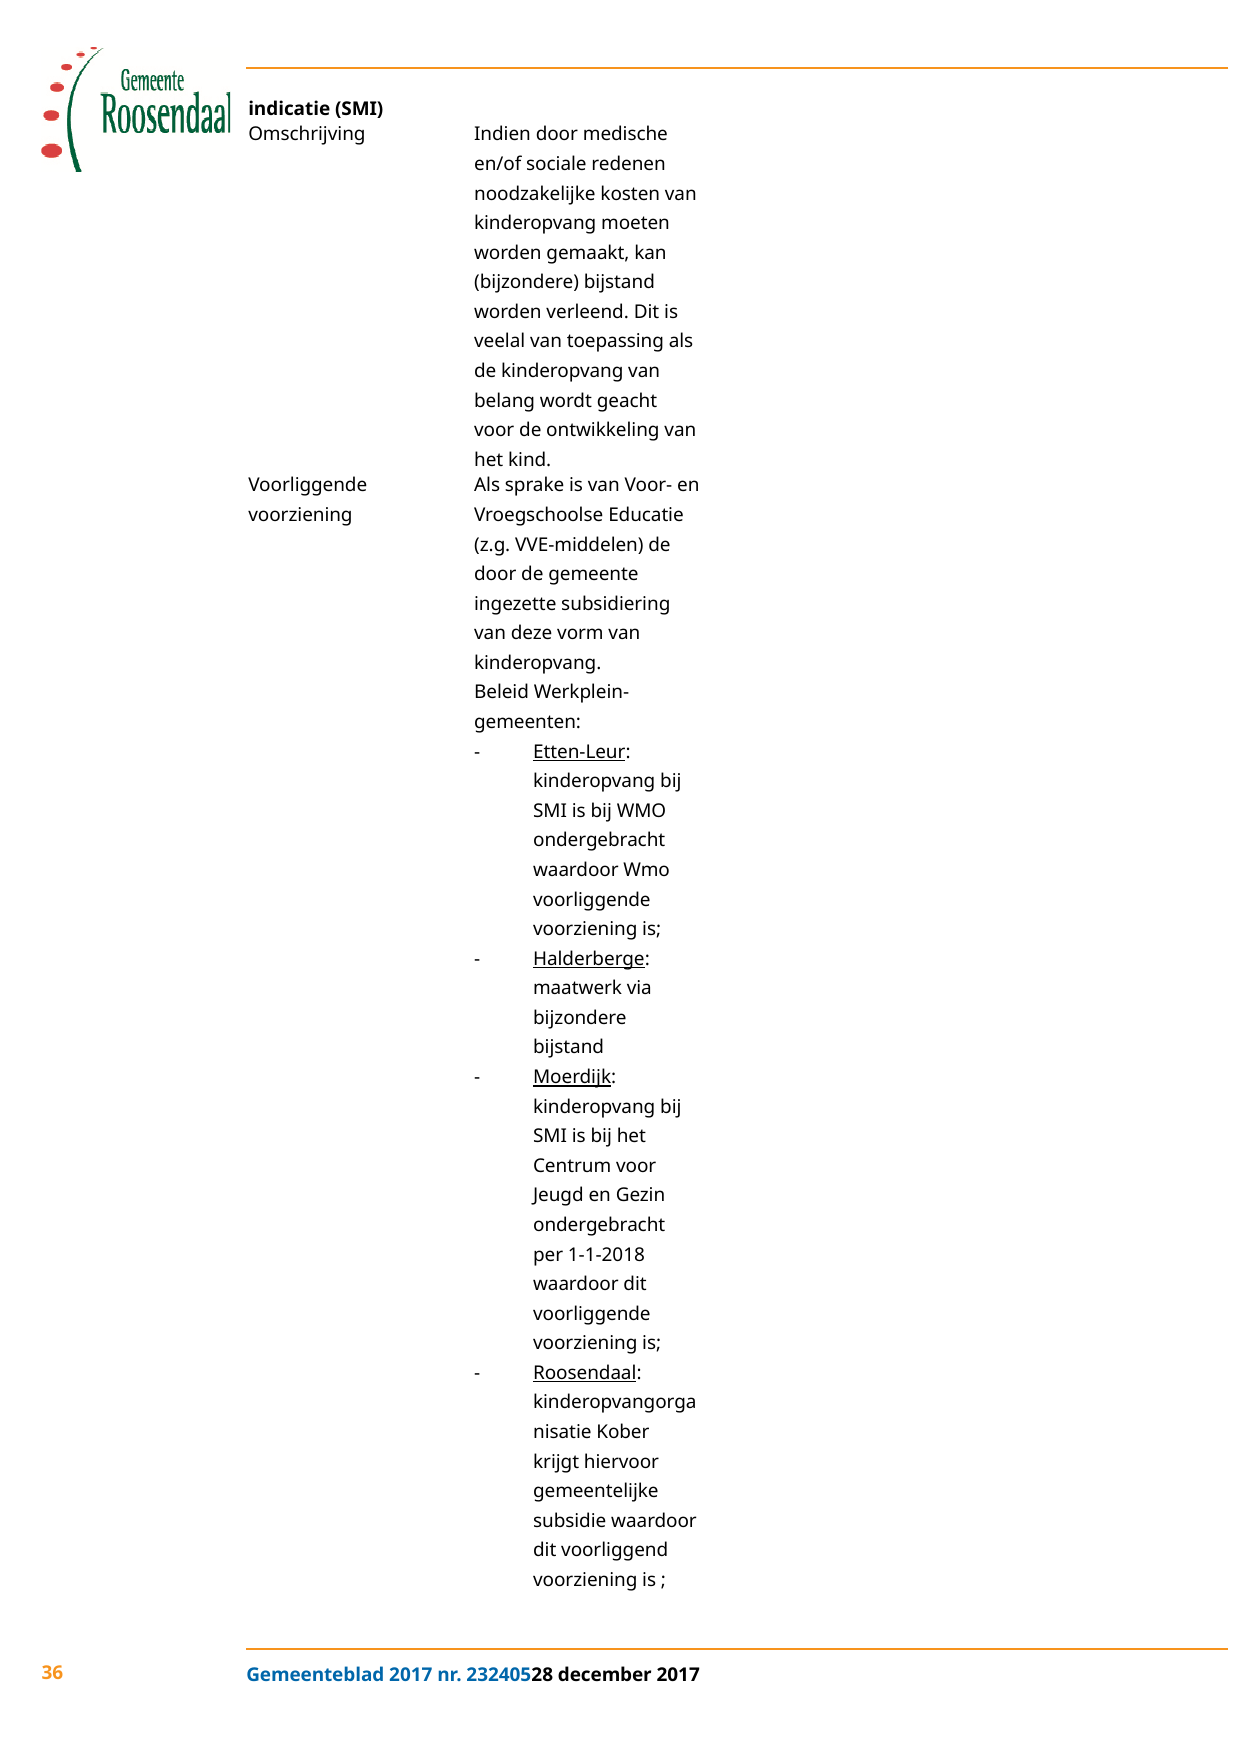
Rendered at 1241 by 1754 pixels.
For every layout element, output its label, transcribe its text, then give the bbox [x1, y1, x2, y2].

table_cell [474, 95, 700, 121]
table_cell Voorliggende voorziening [248, 472, 474, 1592]
table_cell Indien door medische en/of sociale redenen noodzakelijke kosten van kinderopvang moeten worden gemaakt, kan (bijzondere) bijstand worden verleend. Dit is veelal van toepassing als de kinderopvang van belang wordt geacht voor de ontwikkeling van het kind. [474, 121, 700, 472]
picture [41, 47, 231, 172]
table_cell Omschrijving [248, 121, 474, 472]
table_cell Als sprake is van Voor- en Vroegschoolse Educatie (z.g. VVE-middelen) de door de gemeente ingezette subsidiering van deze vorm van kinderopvang. Beleid Werkplein-gemeenten: Etten-Leur: kinderopvang bij SMI is bij WMO ondergebracht waardoor Wmo voorliggende voorziening is; Halderberge: maatwerk via bijzondere bijstand Moerdijk: kinderopvang bij SMI is bij het Centrum voor Jeugd en Gezin ondergebracht per 1-1-2018 waardoor dit voorliggende voorziening is; Roosendaal: kinderopvangorganisatie Kober krijgt hiervoor gemeentelijke subsidie waardoor dit voorliggend voorziening is ; [474, 472, 700, 1592]
table_cell indicatie (SMI) [248, 95, 474, 121]
